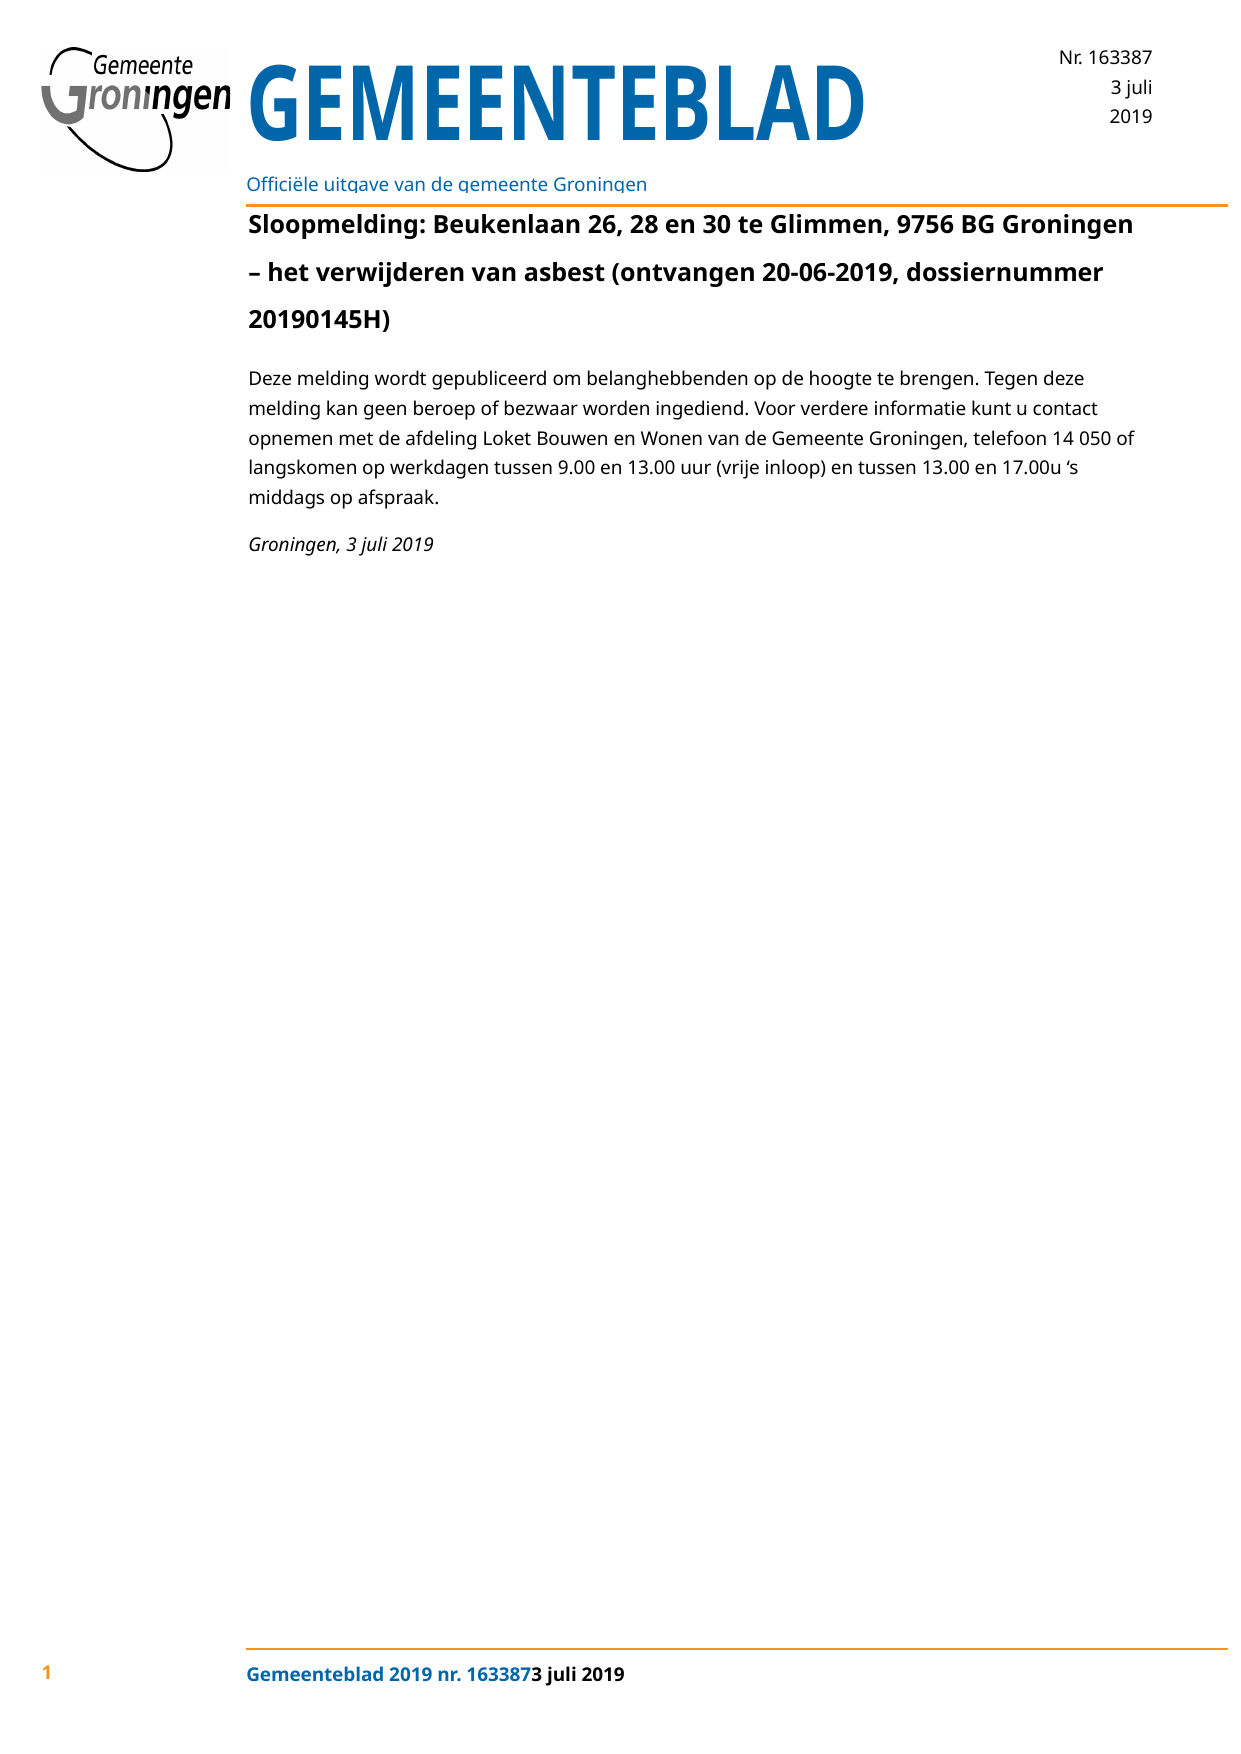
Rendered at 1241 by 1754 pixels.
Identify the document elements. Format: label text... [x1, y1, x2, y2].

picture [41, 47, 231, 172]
text Sloopmelding: Beukenlaan 26, 28 en 30 te Glimmen, 9756 BG Groningen – het verwijderen van asbest (ontvangen 20-06-2019, dossiernummer 20190145H) [248, 207, 1152, 336]
text Groningen, 3 juli 2019 [248, 532, 1152, 557]
text Deze melding wordt gepubliceerd om belanghebbenden op de hoogte te brengen. Tegen deze melding kan geen beroep of bezwaar worden ingediend. Voor verdere informatie kunt u contact opnemen met de afdeling Loket Bouwen en Wonen van de Gemeente Groningen, telefoon 14 050 of langskomen op werkdagen tussen 9.00 en 13.00 uur (vrije inloop) en tussen 13.00 en 17.00u ‘s middags op afspraak. [248, 366, 1152, 509]
